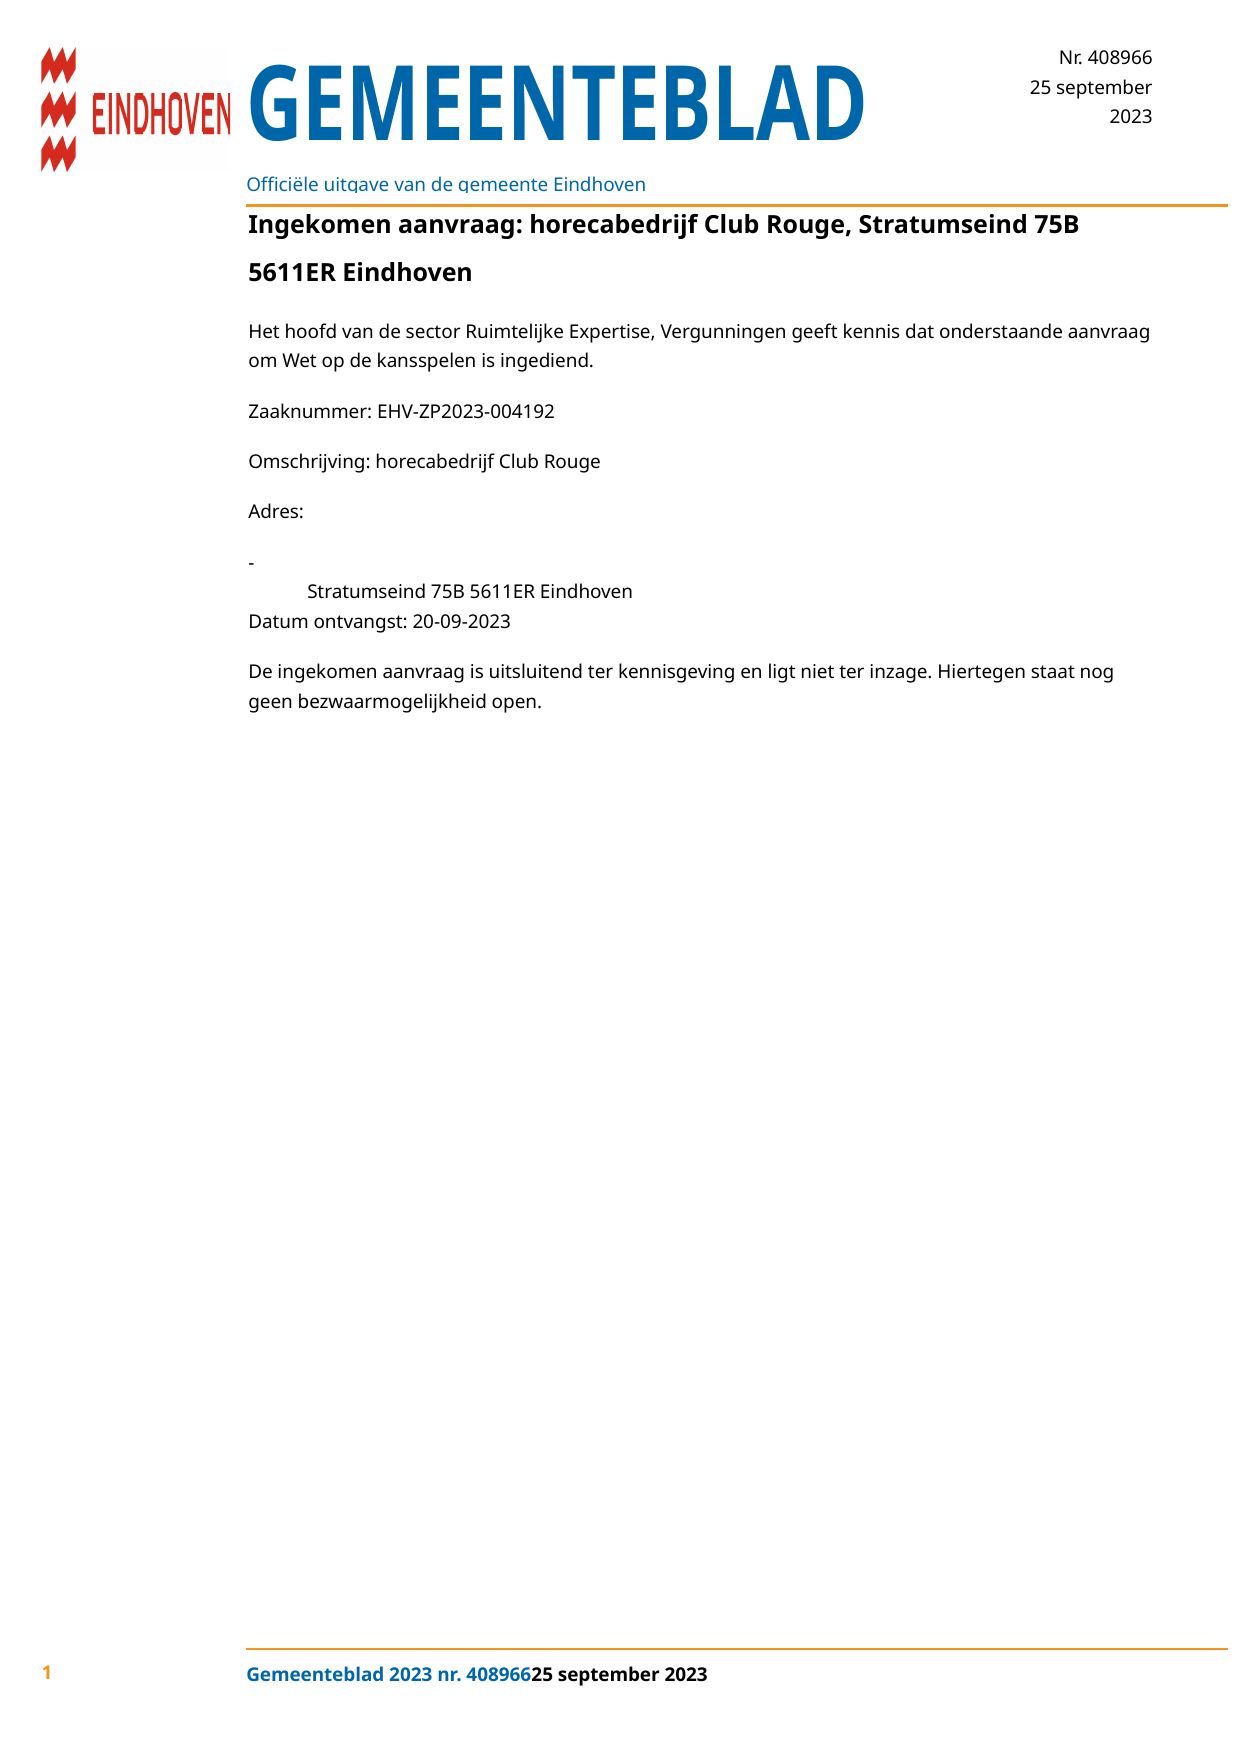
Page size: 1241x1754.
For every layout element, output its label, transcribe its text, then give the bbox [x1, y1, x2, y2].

text Ingekomen aanvraag: horecabedrijf Club Rouge, Stratumseind 75B 5611ER Eindhoven [248, 207, 1152, 288]
text Datum ontvangst: 20-09-2023 [248, 608, 1152, 634]
picture [41, 47, 231, 172]
text Zaaknummer: EHV-ZP2023-004192 [248, 398, 1152, 424]
text Adres: [248, 499, 1152, 524]
text De ingekomen aanvraag is uitsluitend ter kennisgeving en ligt niet ter inzage. Hiertegen staat nog geen bezwaarmogelijkheid open. [248, 659, 1152, 714]
text Omschrijving: horecabedrijf Club Rouge [248, 448, 1152, 474]
text Het hoofd van de sector Ruimtelijke Expertise, Vergunningen geeft kennis dat onderstaande aanvraag om Wet op de kansspelen is ingediend. [248, 318, 1152, 373]
list Stratumseind 75B 5611ER Eindhoven [248, 579, 1152, 604]
